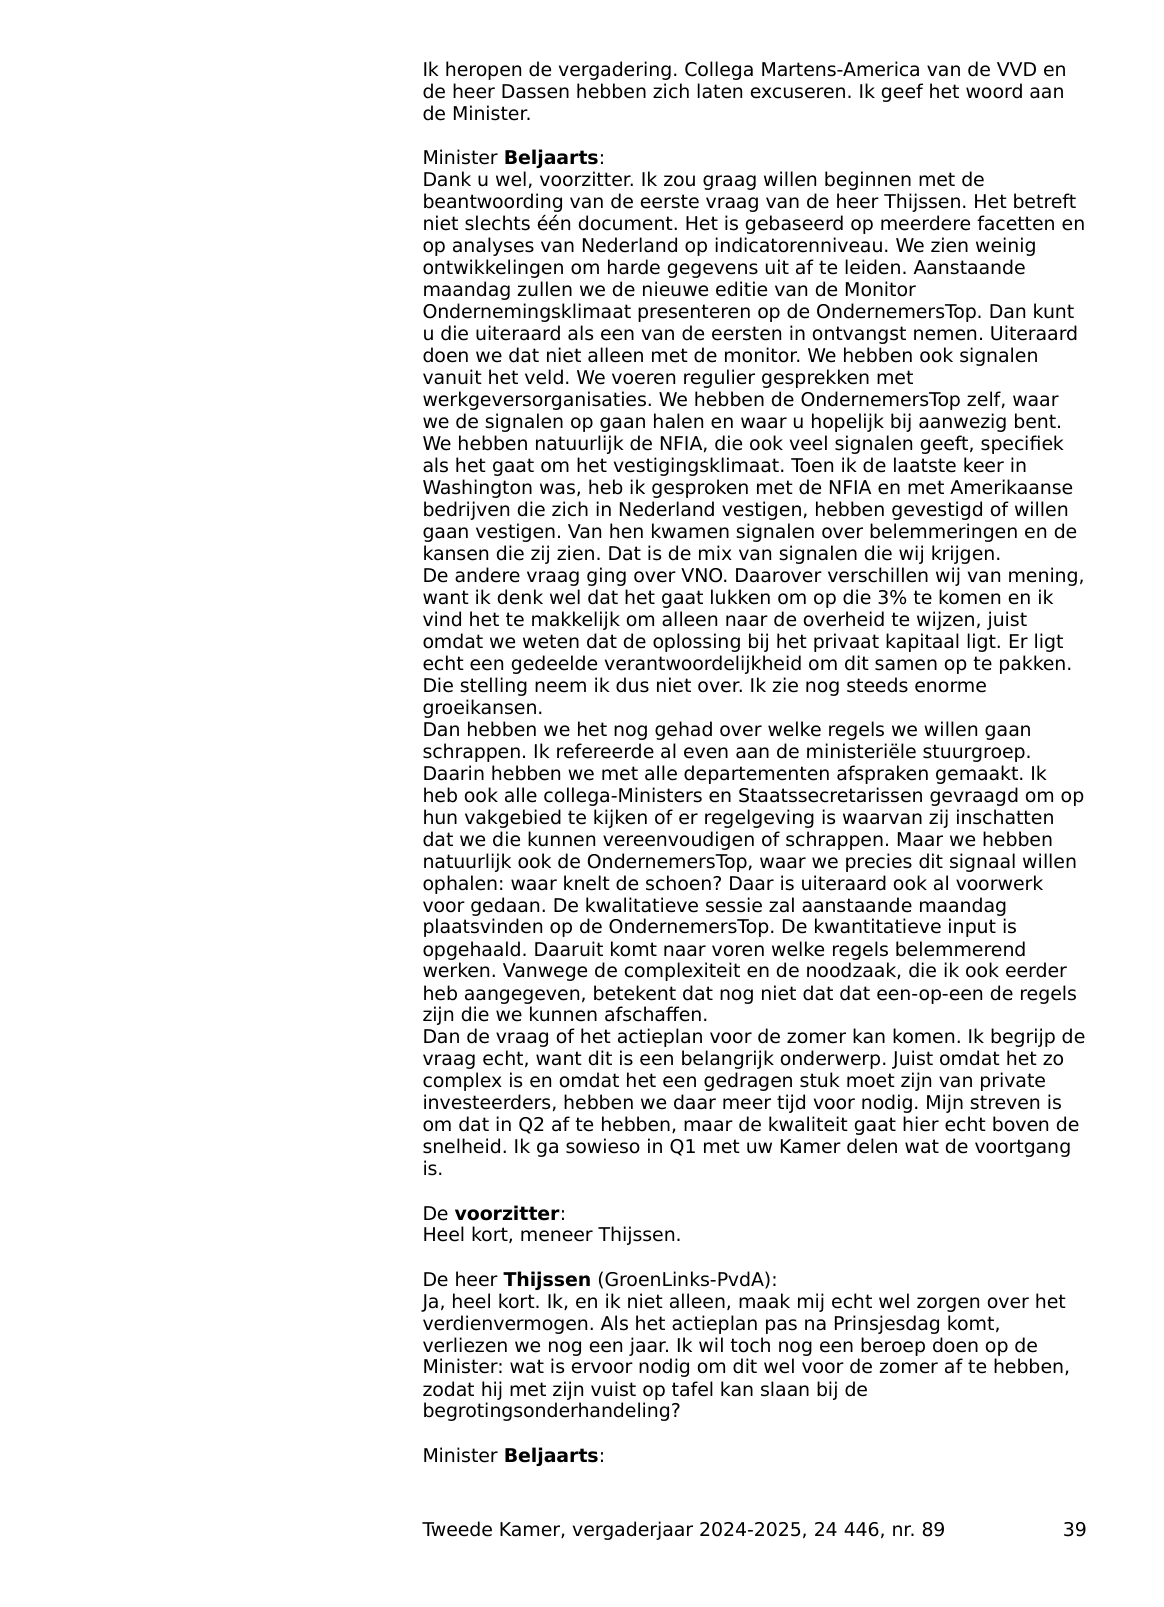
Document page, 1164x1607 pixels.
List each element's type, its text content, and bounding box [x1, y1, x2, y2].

text Ik heropen de vergadering. Collega Martens-America van de VVD en de heer Dassen hebben zich laten excuseren. Ik geef het woord aan de Minister. [422, 59, 1087, 125]
text Minister Beljaarts: [422, 1444, 1087, 1467]
text Dank u wel, voorzitter. Ik zou graag willen beginnen met de beantwoording van de eerste vraag van de heer Thijssen. Het betreft niet slechts één document. Het is gebaseerd op meerdere facetten en op analyses van Nederland op indicatorenniveau. We zien weinig ontwikkelingen om harde gegevens uit af te leiden. Aanstaande maandag zullen we de nieuwe editie van de Monitor Ondernemingsklimaat presenteren op de OndernemersTop. Dan kunt u die uiteraard als een van de eersten in ontvangst nemen. Uiteraard doen we dat niet alleen met de monitor. We hebben ook signalen vanuit het veld. We voeren regulier gesprekken met werkgeversorganisaties. We hebben de OndernemersTop zelf, waar we de signalen op gaan halen en waar u hopelijk bij aanwezig bent. We hebben natuurlijk de NFIA, die ook veel signalen geeft, specifiek als het gaat om het vestigingsklimaat. Toen ik de laatste keer in Washington was, heb ik gesproken met de NFIA en met Amerikaanse bedrijven die zich in Nederland vestigen, hebben gevestigd of willen gaan vestigen. Van hen kwamen signalen over belemmeringen en de kansen die zij zien. Dat is de mix van signalen die wij krijgen. [422, 169, 1087, 565]
text Ja, heel kort. Ik, en ik niet alleen, maak mij echt wel zorgen over het verdienvermogen. Als het actieplan pas na Prinsjesdag komt, verliezen we nog een jaar. Ik wil toch nog een beroep doen op de Minister: wat is ervoor nodig om dit wel voor de zomer af te hebben, zodat hij met zijn vuist op tafel kan slaan bij de begrotingsonderhandeling? [422, 1291, 1087, 1422]
text Heel kort, meneer Thijssen. [422, 1224, 1087, 1246]
text De andere vraag ging over VNO. Daarover verschillen wij van mening, want ik denk wel dat het gaat lukken om op die 3% te komen en ik vind het te makkelijk om alleen naar de overheid te wijzen, juist omdat we weten dat de oplossing bij het privaat kapitaal ligt. Er ligt echt een gedeelde verantwoordelijkheid om dit samen op te pakken. Die stelling neem ik dus niet over. Ik zie nog steeds enorme groeikansen. [422, 565, 1087, 719]
text De voorzitter: [422, 1202, 1087, 1224]
text Minister Beljaarts: [422, 147, 1087, 169]
text De heer Thijssen (GroenLinks-PvdA): [422, 1268, 1087, 1291]
text Dan de vraag of het actieplan voor de zomer kan komen. Ik begrijp de vraag echt, want dit is een belangrijk onderwerp. Juist omdat het zo complex is en omdat het een gedragen stuk moet zijn van private investeerders, hebben we daar meer tijd voor nodig. Mijn streven is om dat in Q2 af te hebben, maar de kwaliteit gaat hier echt boven de snelheid. Ik ga sowieso in Q1 met uw Kamer delen wat de voortgang is. [422, 1026, 1087, 1180]
text Dan hebben we het nog gehad over welke regels we willen gaan schrappen. Ik refereerde al even aan de ministeriële stuurgroep. Daarin hebben we met alle departementen afspraken gemaakt. Ik heb ook alle collega-Ministers en Staatssecretarissen gevraagd om op hun vakgebied te kijken of er regelgeving is waarvan zij inschatten dat we die kunnen vereenvoudigen of schrappen. Maar we hebben natuurlijk ook de OndernemersTop, waar we precies dit signaal willen ophalen: waar knelt de schoen? Daar is uiteraard ook al voorwerk voor gedaan. De kwalitatieve sessie zal aanstaande maandag plaatsvinden op de OndernemersTop. De kwantitatieve input is opgehaald. Daaruit komt naar voren welke regels belemmerend werken. Vanwege de complexiteit en de noodzaak, die ik ook eerder heb aangegeven, betekent dat nog niet dat dat een-op-een de regels zijn die we kunnen afschaffen. [422, 719, 1087, 1026]
